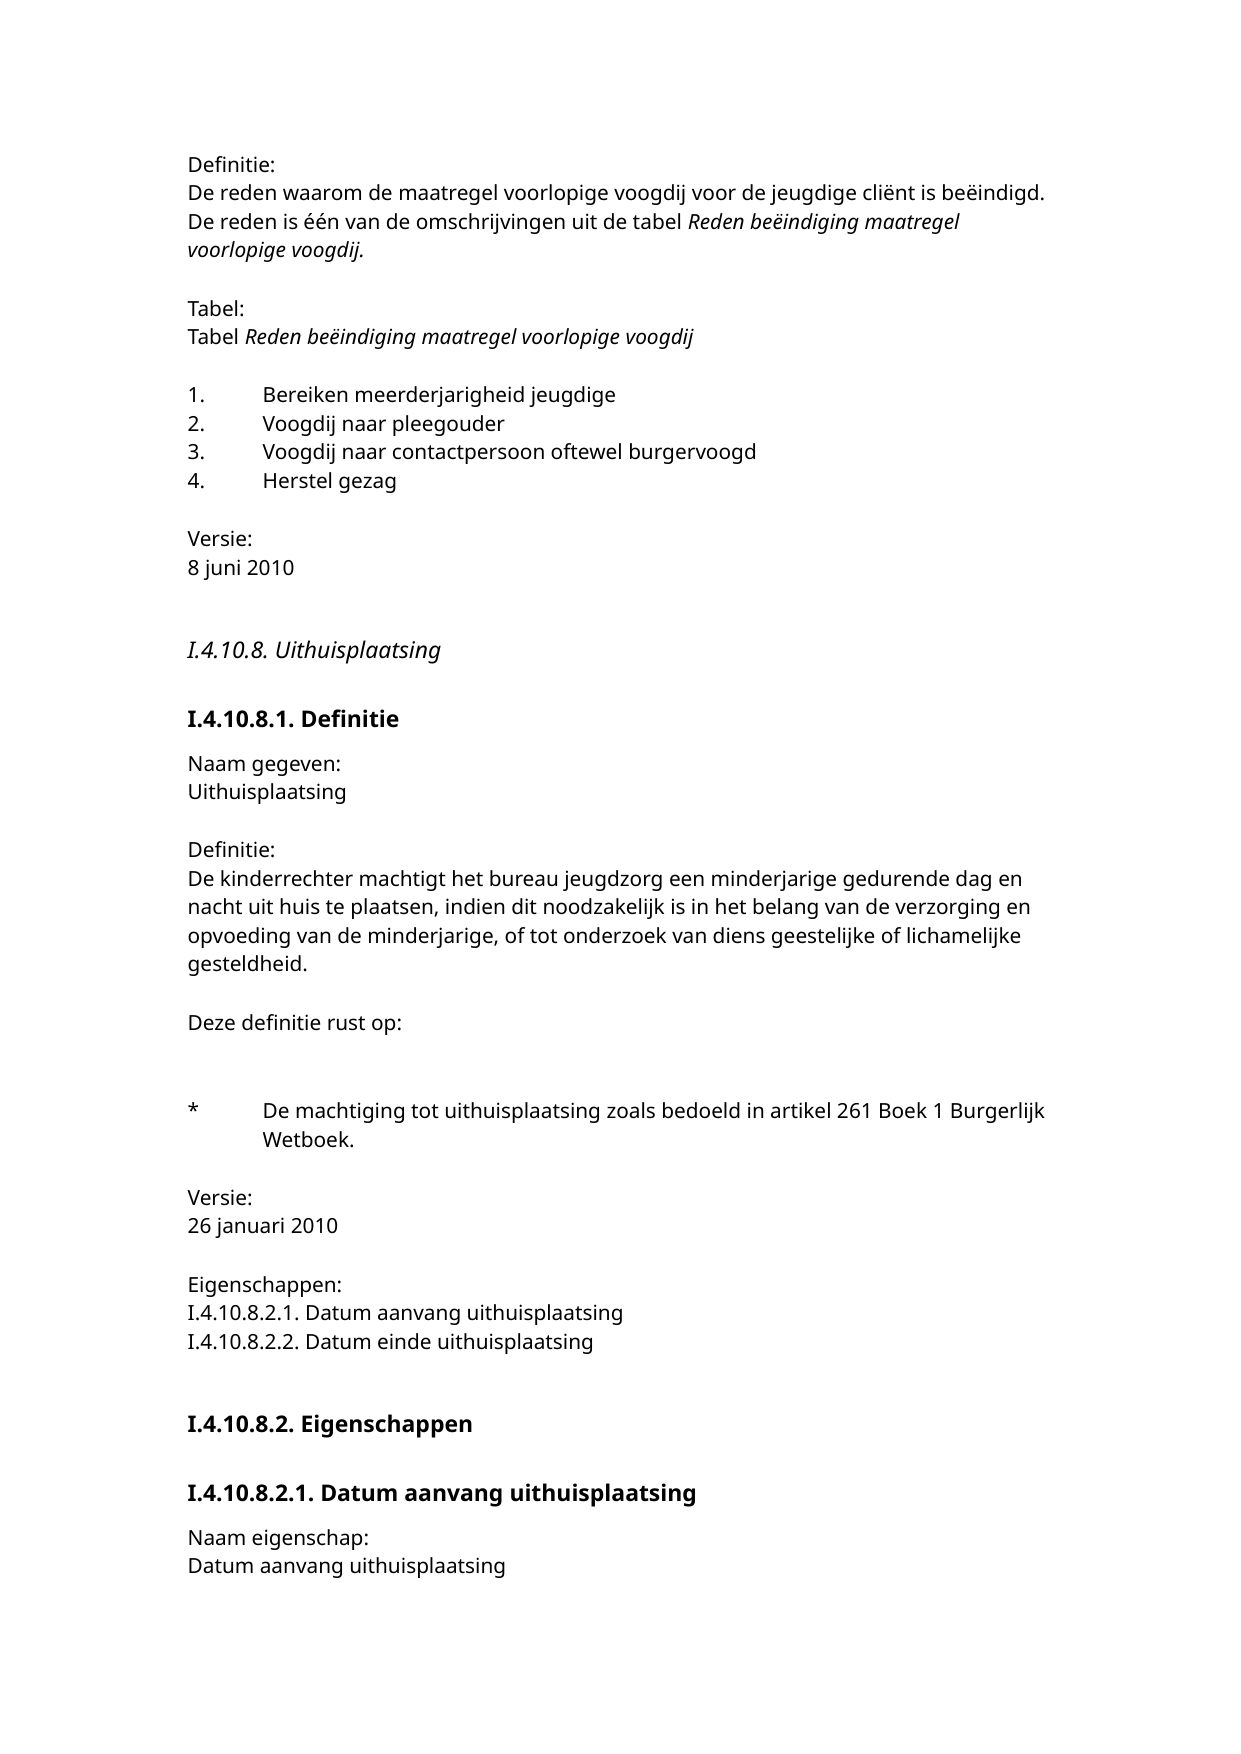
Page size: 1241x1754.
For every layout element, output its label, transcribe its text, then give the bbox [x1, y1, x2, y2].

text I.4.10.8.2.2. Datum einde uithuisplaatsing [187, 1327, 1053, 1355]
text Definitie: [187, 836, 1053, 864]
text Datum aanvang uithuisplaatsing [187, 1551, 1053, 1580]
subtitle I.4.10.8.2.1. Datum aanvang uithuisplaatsing [187, 1477, 1053, 1508]
text Eigenschappen: [187, 1270, 1053, 1298]
text Definitie: [187, 150, 1053, 178]
text Deze definitie rust op: [187, 1008, 1053, 1036]
list Voogdij naar pleegouder [187, 409, 1053, 437]
list Voogdij naar contactpersoon oftewel burgervoogd [187, 437, 1053, 466]
text 8 juni 2010 [187, 553, 1053, 581]
text Naam eigenschap: [187, 1523, 1053, 1551]
list De machtiging tot uithuisplaatsing zoals bedoeld in artikel 261 Boek 1 Burgerlijk Wetboek. [187, 1096, 1053, 1153]
subtitle I.4.10.8.1. Definitie [187, 702, 1053, 734]
list Herstel gezag [187, 466, 1053, 494]
subtitle I.4.10.8. Uithuisplaatsing [187, 634, 1053, 665]
text 26 januari 2010 [187, 1212, 1053, 1240]
text Versie: [187, 1183, 1053, 1212]
text De reden waarom de maatregel voorlopige voogdij voor de jeugdige cliënt is beëindigd. De reden is één van de omschrijvingen uit de tabel Reden beëindiging maatregel voorlopige voogdij. [187, 178, 1053, 264]
text Tabel Reden beëindiging maatregel voorlopige voogdij [187, 322, 1053, 351]
text Naam gegeven: [187, 749, 1053, 777]
list Bereiken meerderjarigheid jeugdige [187, 381, 1053, 409]
text Tabel: [187, 294, 1053, 322]
text I.4.10.8.2.1. Datum aanvang uithuisplaatsing [187, 1298, 1053, 1327]
text De kinderrechter machtigt het bureau jeugdzorg een minderjarige gedurende dag en nacht uit huis te plaatsen, indien dit noodzakelijk is in het belang van de verzorging en opvoeding van de minderjarige, of tot onderzoek van diens geestelijke of lichamelijke gesteldheid. [187, 864, 1053, 978]
text Versie: [187, 524, 1053, 553]
subtitle I.4.10.8.2. Eigenschappen [187, 1408, 1053, 1439]
text Uithuisplaatsing [187, 777, 1053, 806]
